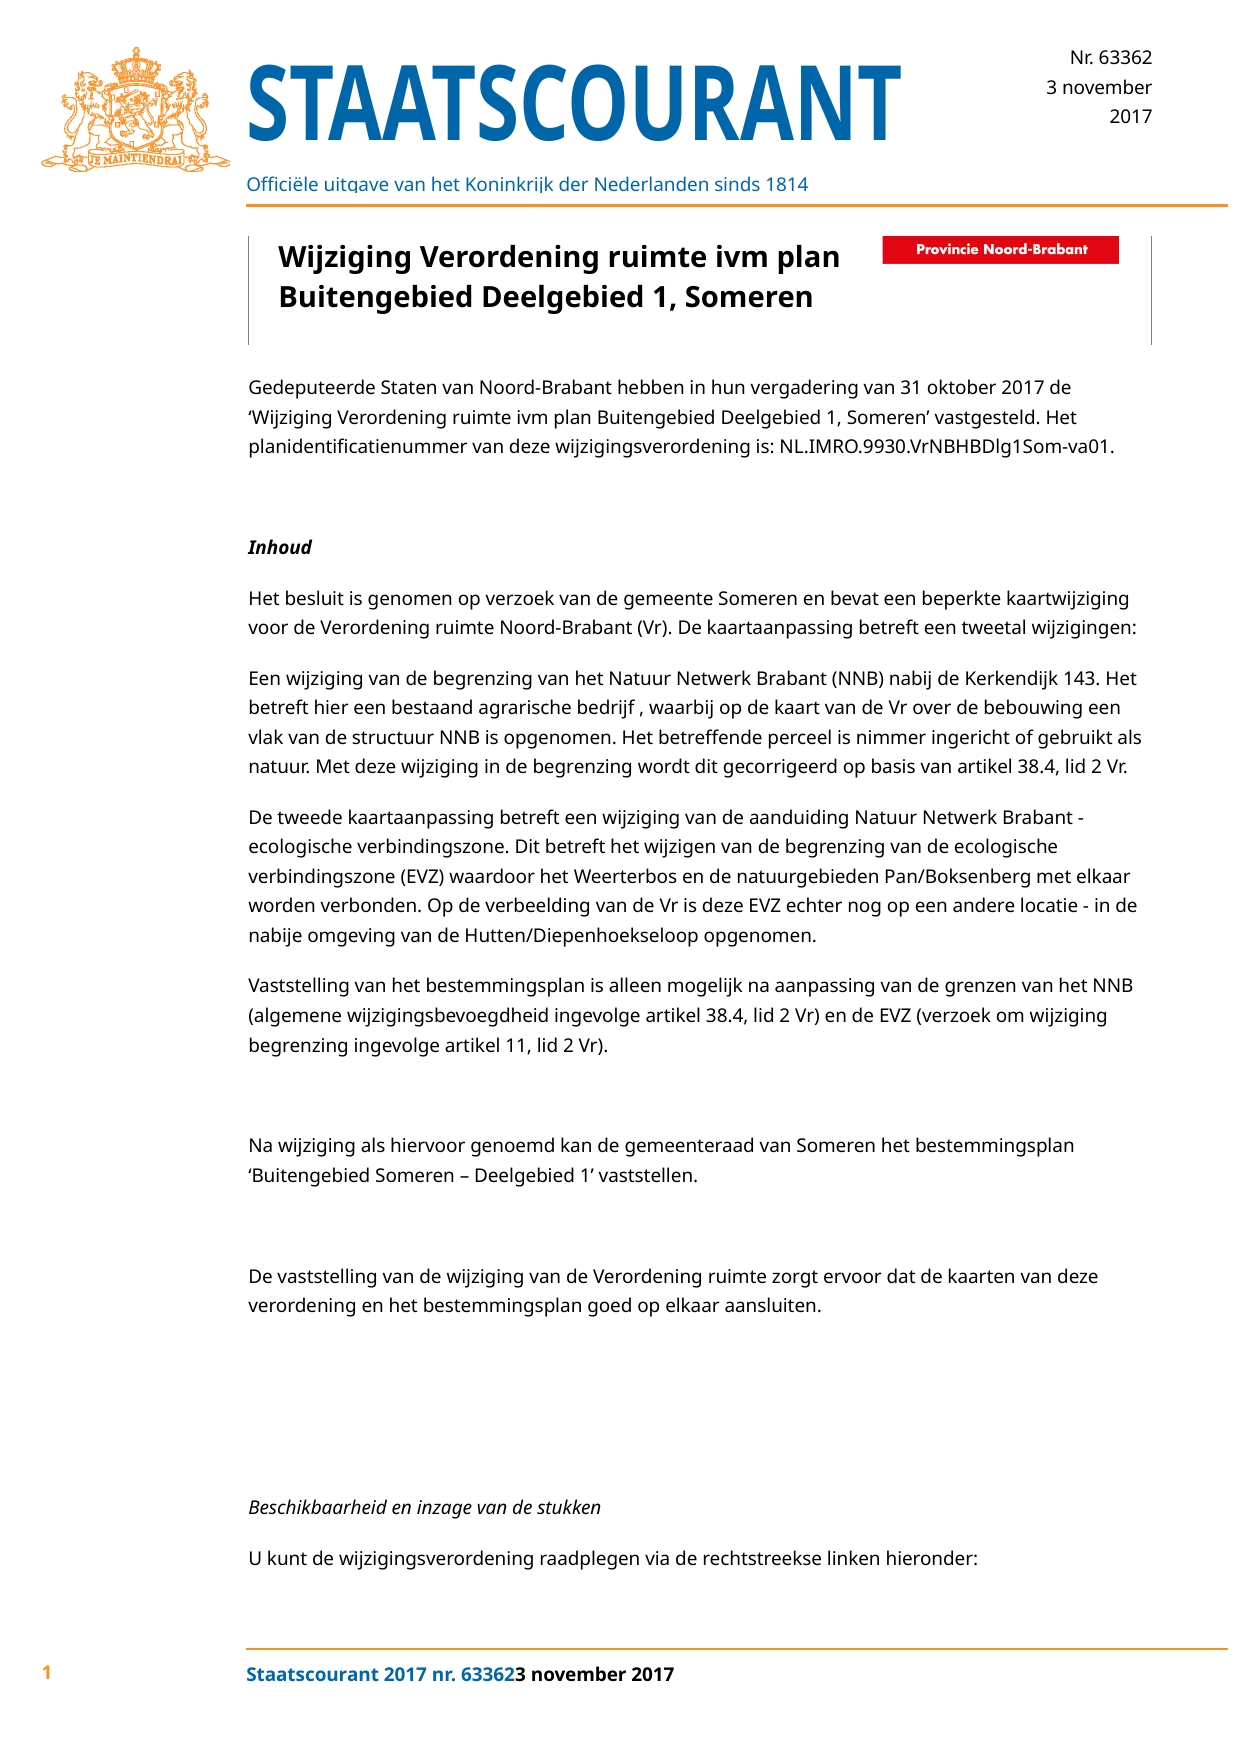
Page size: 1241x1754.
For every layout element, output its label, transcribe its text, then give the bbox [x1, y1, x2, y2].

text Vaststelling van het bestemmingsplan is alleen mogelijk na aanpassing van de grenzen van het NNB (algemene wijzigingsbevoegdheid ingevolge artikel 38.4, lid 2 Vr) en de EVZ (verzoek om wijziging begrenzing ingevolge artikel 11, lid 2 Vr). [248, 973, 1152, 1057]
text U kunt de wijzigingsverordening raadplegen via de rechtstreekse linken hieronder: [248, 1545, 1152, 1570]
text Het besluit is genomen op verzoek van de gemeente Someren en bevat een beperkte kaartwijziging voor de Verordening ruimte Noord-Brabant (Vr). De kaartaanpassing betreft een tweetal wijzigingen: [248, 585, 1152, 640]
text De tweede kaartaanpassing betreft een wijziging van de aanduiding Natuur Netwerk Brabant - ecologische verbindingszone. Dit betreft het wijzigen van de begrenzing van de ecologische verbindingszone (EVZ) waardoor het Weerterbos en de natuurgebieden Pan/Boksenberg met elkaar worden verbonden. Op de verbeelding van de Vr is deze EVZ echter nog op een andere locatie - in de nabije omgeving van de Hutten/Diepenhoekseloop opgenomen. [248, 804, 1152, 948]
table_header Wijziging Verordening ruimte ivm plan Buitengebied Deelgebied 1, Someren [249, 236, 850, 345]
text Gedeputeerde Staten van Noord-Brabant hebben in hun vergadering van 31 oktober 2017 de ‘Wijziging Verordening ruimte ivm plan Buitengebied Deelgebied 1, Someren’ vastgesteld. Het planidentificatienummer van deze wijzigingsverordening is: NL.IMRO.9930.VrNBHBDlg1Som-va01. [248, 374, 1152, 459]
picture [882, 236, 1119, 264]
table_header [850, 264, 1151, 345]
text De vaststelling van de wijziging van de Verordening ruimte zorgt ervoor dat de kaarten van deze verordening en het bestemmingsplan goed op elkaar aansluiten. [248, 1263, 1152, 1318]
table_header [1119, 236, 1151, 263]
table_header [850, 236, 882, 263]
text Na wijziging als hiervoor genoemd kan de gemeenteraad van Someren het bestemmingsplan ‘Buitengebied Someren – Deelgebied 1’ vaststellen. [248, 1133, 1152, 1188]
text Beschikbaarheid en inzage van de stukken [248, 1494, 1152, 1520]
text Inhoud [248, 534, 1152, 560]
picture [41, 47, 231, 172]
text Een wijziging van de begrenzing van het Natuur Netwerk Brabant (NNB) nabij de Kerkendijk 143. Het betreft hier een bestaand agrarische bedrijf , waarbij op de kaart van de Vr over de bebouwing een vlak van de structuur NNB is opgenomen. Het betreffende perceel is nimmer ingericht of gebruikt als natuur. Met deze wijziging in de begrenzing wordt dit gecorrigeerd op basis van artikel 38.4, lid 2 Vr. [248, 665, 1152, 779]
